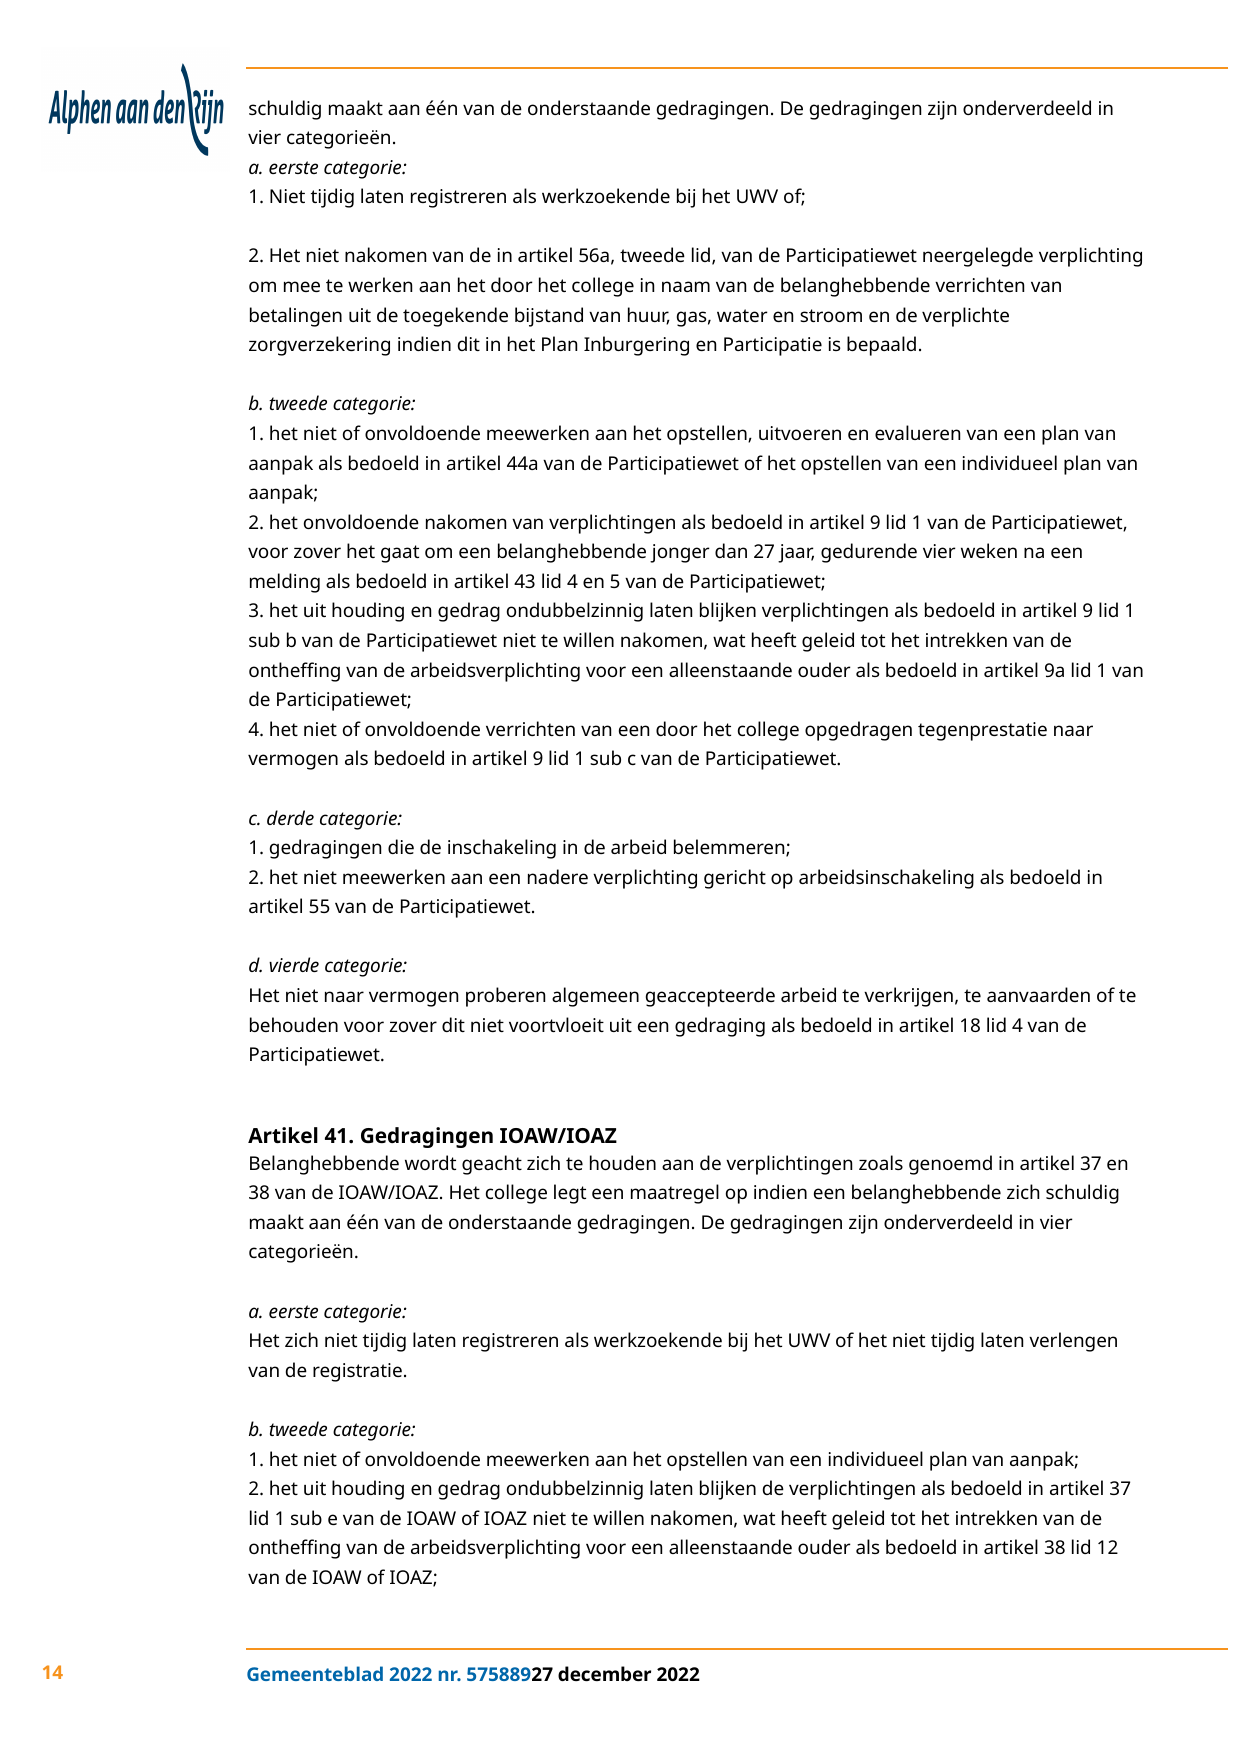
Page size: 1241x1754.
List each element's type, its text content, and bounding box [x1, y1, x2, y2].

text a. eerste categorie: [248, 154, 1152, 180]
text 1. het niet of onvoldoende meewerken aan het opstellen, uitvoeren en evalueren van een plan van aanpak als bedoeld in artikel 44a van de Participatiewet of het opstellen van een individueel plan van aanpak; [248, 420, 1152, 505]
text 4. het niet of onvoldoende verrichten van een door het college opgedragen tegenprestatie naar vermogen als bedoeld in artikel 9 lid 1 sub c van de Participatiewet. [248, 716, 1152, 771]
text 3. het uit houding en gedrag ondubbelzinnig laten blijken verplichtingen als bedoeld in artikel 9 lid 1 sub b van de Participatiewet niet te willen nakomen, wat heeft geleid tot het intrekken van de ontheffing van de arbeidsverplichting voor een alleenstaande ouder als bedoeld in artikel 9a lid 1 van de Participatiewet; [248, 598, 1152, 712]
text 1. gedragingen die de inschakeling in de arbeid belemmeren; [248, 834, 1152, 860]
text schuldig maakt aan één van de onderstaande gedragingen. De gedragingen zijn onderverdeeld in vier categorieën. [248, 95, 1152, 150]
text 2. Het niet nakomen van de in artikel 56a, tweede lid, van de Participatiewet neergelegde verplichting om mee te werken aan het door het college in naam van de belanghebbende verrichten van betalingen uit de toegekende bijstand van huur, gas, water en stroom en de verplichte zorgverzekering indien dit in het Plan Inburgering en Participatie is bepaald. [248, 243, 1152, 357]
text Artikel 41. Gedragingen IOAW/IOAZ [248, 1121, 1152, 1150]
text Belanghebbende wordt geacht zich te houden aan de verplichtingen zoals genoemd in artikel 37 en 38 van de IOAW/IOAZ. Het college legt een maatregel op indien een belanghebbende zich schuldig maakt aan één van de onderstaande gedragingen. De gedragingen zijn onderverdeeld in vier categorieën. [248, 1150, 1152, 1264]
picture [41, 47, 231, 172]
text b. tweede categorie: [248, 1416, 1152, 1442]
text Het zich niet tijdig laten registreren als werkzoekende bij het UWV of het niet tijdig laten verlengen van de registratie. [248, 1327, 1152, 1383]
text d. vierde categorie: [248, 953, 1152, 978]
text 2. het onvoldoende nakomen van verplichtingen als bedoeld in artikel 9 lid 1 van de Participatiewet, voor zover het gaat om een belanghebbende jonger dan 27 jaar, gedurende vier weken na een melding als bedoeld in artikel 43 lid 4 en 5 van de Participatiewet; [248, 509, 1152, 594]
text 1. het niet of onvoldoende meewerken aan het opstellen van een individueel plan van aanpak; [248, 1446, 1152, 1471]
text Het niet naar vermogen proberen algemeen geaccepteerde arbeid te verkrijgen, te aanvaarden of te behouden voor zover dit niet voortvloeit uit een gedraging als bedoeld in artikel 18 lid 4 van de Participatiewet. [248, 982, 1152, 1067]
text 2. het niet meewerken aan een nadere verplichting gericht op arbeidsinschakeling als bedoeld in artikel 55 van de Participatiewet. [248, 864, 1152, 919]
text b. tweede categorie: [248, 391, 1152, 416]
text 2. het uit houding en gedrag ondubbelzinnig laten blijken de verplichtingen als bedoeld in artikel 37 lid 1 sub e van de IOAW of IOAZ niet te willen nakomen, wat heeft geleid tot het intrekken van de ontheffing van de arbeidsverplichting voor een alleenstaande ouder als bedoeld in artikel 38 lid 12 van de IOAW of IOAZ; [248, 1475, 1152, 1590]
text c. derde categorie: [248, 805, 1152, 831]
text a. eerste categorie: [248, 1298, 1152, 1323]
text 1. Niet tijdig laten registreren als werkzoekende bij het UWV of; [248, 183, 1152, 209]
